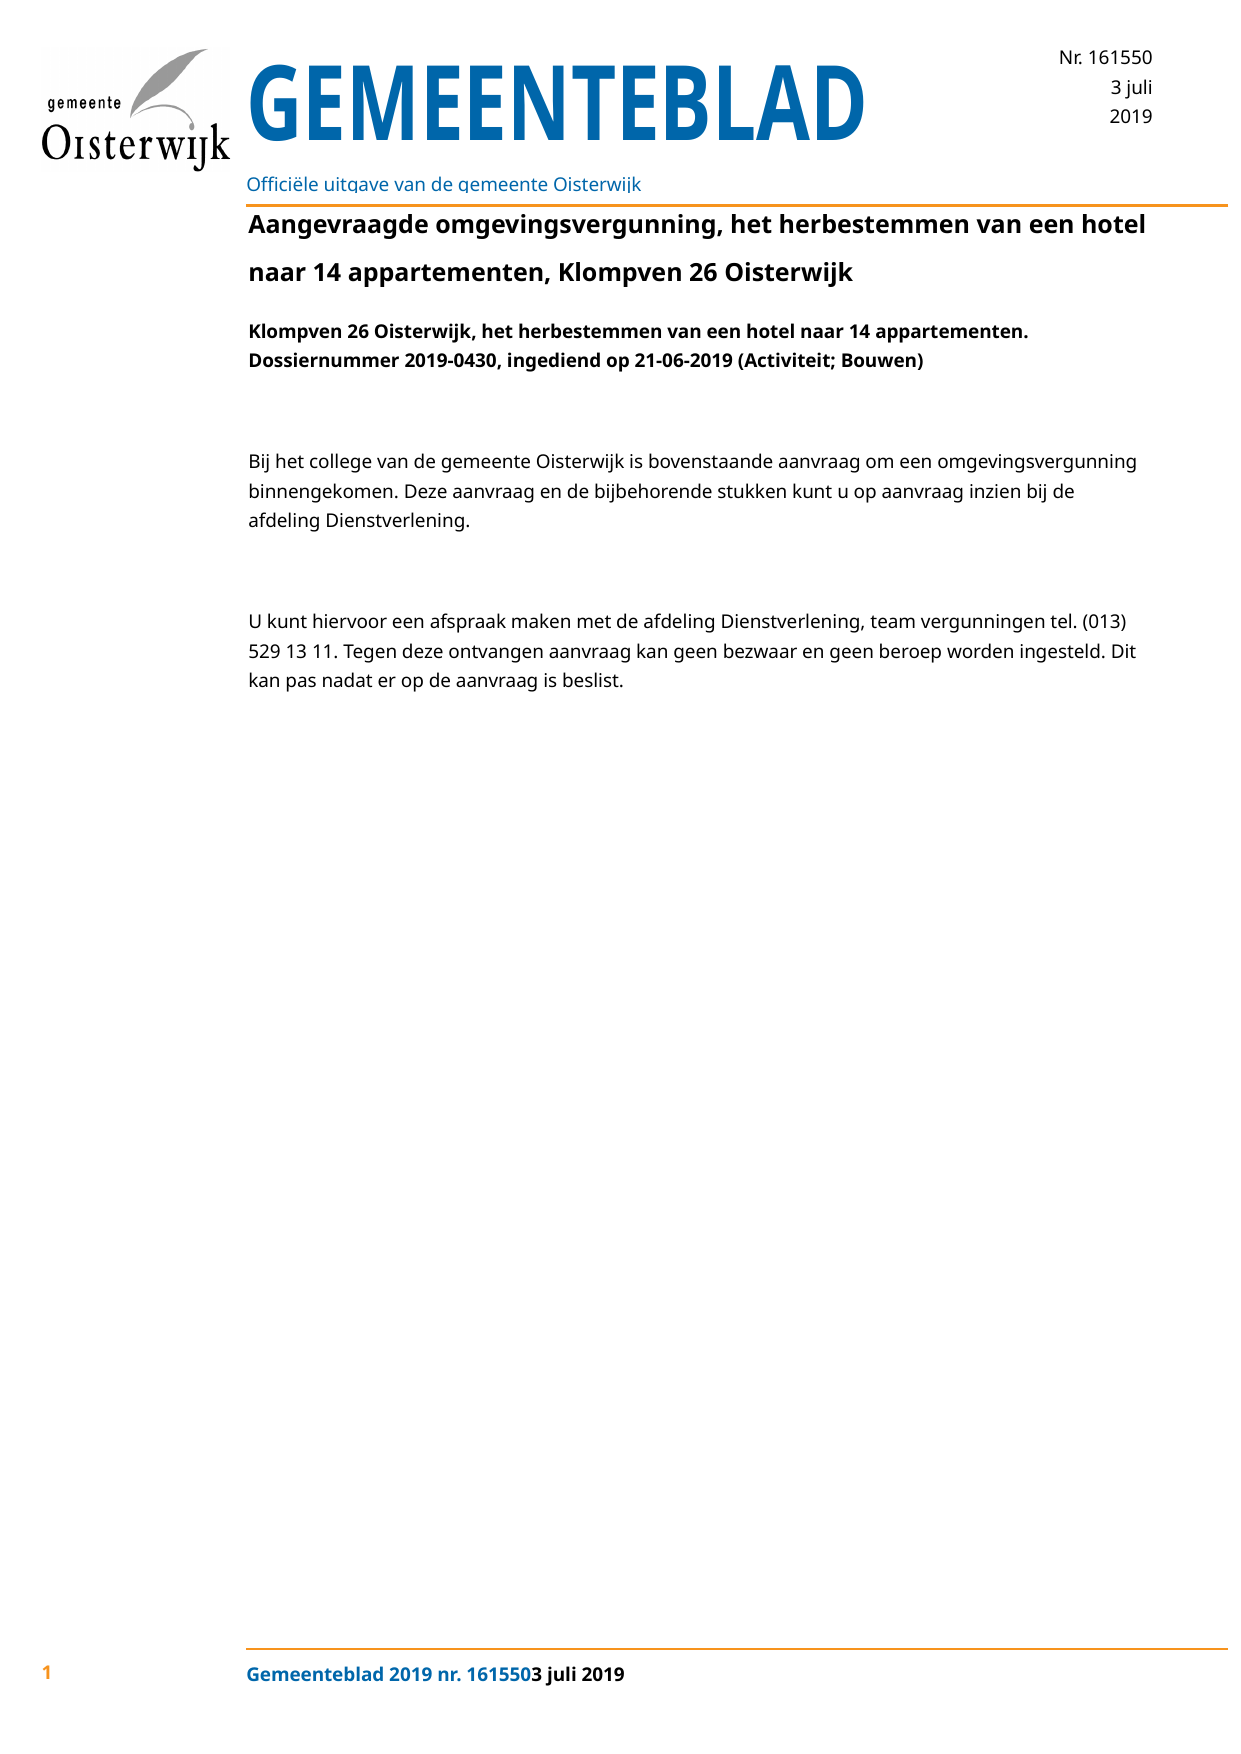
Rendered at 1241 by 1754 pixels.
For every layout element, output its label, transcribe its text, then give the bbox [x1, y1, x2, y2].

text Bij het college van de gemeente Oisterwijk is bovenstaande aanvraag om een omgevingsvergunning binnengekomen. Deze aanvraag en de bijbehorende stukken kunt u op aanvraag inzien bij de afdeling Dienstverlening. [248, 448, 1152, 533]
text Klompven 26 Oisterwijk, het herbestemmen van een hotel naar 14 appartementen. Dossiernummer 2019-0430, ingediend op 21-06-2019 (Activiteit; Bouwen) [248, 318, 1152, 373]
text U kunt hiervoor een afspraak maken met de afdeling Dienstverlening, team vergunningen tel. (013) 529 13 11. Tegen deze ontvangen aanvraag kan geen bezwaar en geen beroep worden ingesteld. Dit kan pas nadat er op de aanvraag is beslist. [248, 608, 1152, 693]
text Aangevraagde omgevingsvergunning, het herbestemmen van een hotel naar 14 appartementen, Klompven 26 Oisterwijk [248, 207, 1152, 288]
picture [41, 47, 231, 172]
